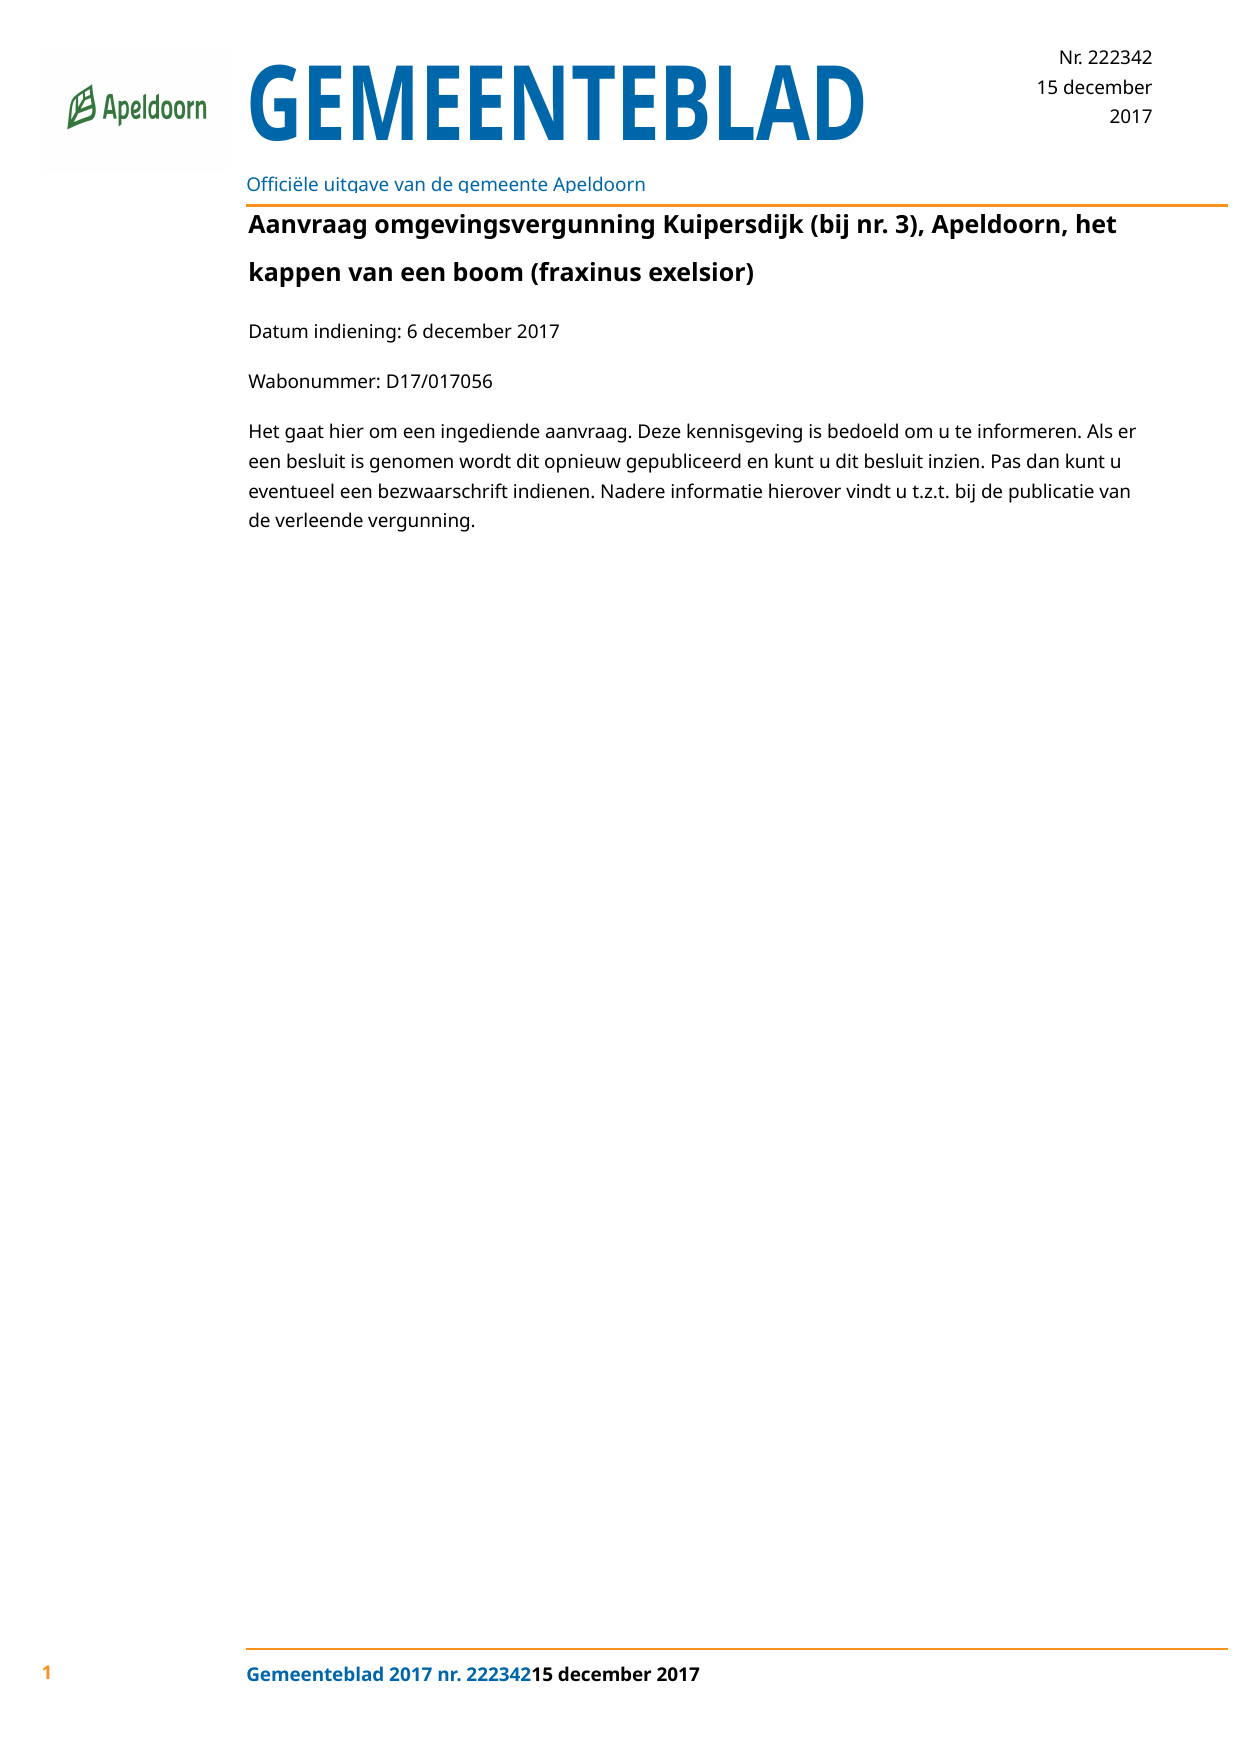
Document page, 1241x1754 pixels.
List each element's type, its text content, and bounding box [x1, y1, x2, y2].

text Wabonummer: D17/017056 [248, 368, 1152, 394]
text Aanvraag omgevingsvergunning Kuipersdijk (bij nr. 3), Apeldoorn, het kappen van een boom (fraxinus exelsior) [248, 207, 1152, 288]
picture [41, 47, 231, 172]
text Datum indiening: 6 december 2017 [248, 318, 1152, 344]
text Het gaat hier om een ingediende aanvraag. Deze kennisgeving is bedoeld om u te informeren. Als er een besluit is genomen wordt dit opnieuw gepubliceerd en kunt u dit besluit inzien. Pas dan kunt u eventueel een bezwaarschrift indienen. Nadere informatie hierover vindt u t.z.t. bij de publicatie van de verleende vergunning. [248, 419, 1152, 533]
